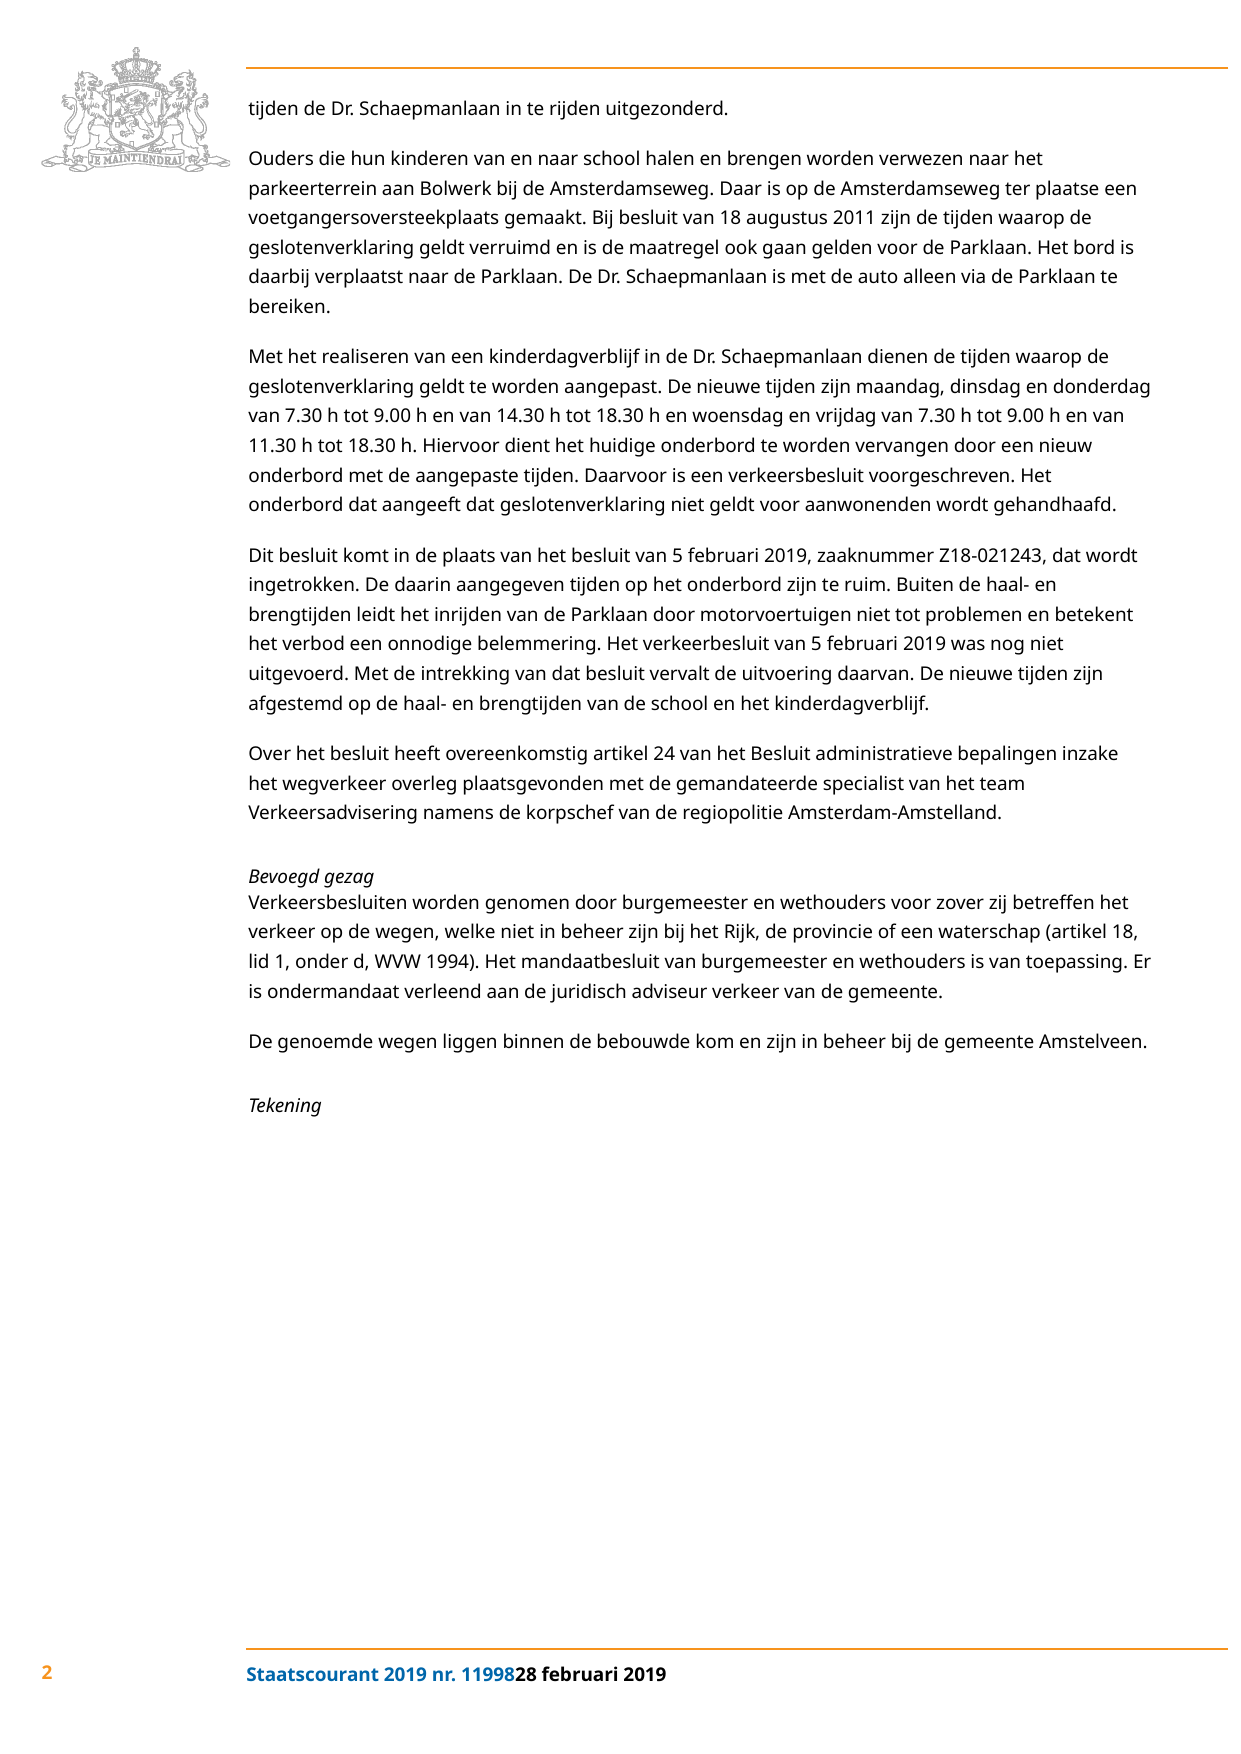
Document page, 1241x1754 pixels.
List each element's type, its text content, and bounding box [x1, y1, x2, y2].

picture [41, 47, 231, 172]
text tijden de Dr. Schaepmanlaan in te rijden uitgezonderd. [248, 95, 1152, 121]
text Tekening [248, 1092, 1152, 1118]
text Dit besluit komt in de plaats van het besluit van 5 februari 2019, zaaknummer Z18-021243, dat wordt ingetrokken. De daarin aangegeven tijden op het onderbord zijn te ruim. Buiten de haal- en brengtijden leidt het inrijden van de Parklaan door motorvoertuigen niet tot problemen en betekent het verbod een onnodige belemmering. Het verkeerbesluit van 5 februari 2019 was nog niet uitgevoerd. Met de intrekking van dat besluit vervalt de uitvoering daarvan. De nieuwe tijden zijn afgestemd op de haal- en brengtijden van de school en het kinderdagverblijf. [248, 542, 1152, 716]
text Verkeersbesluiten worden genomen door burgemeester en wethouders voor zover zij betreffen het verkeer op de wegen, welke niet in beheer zijn bij het Rijk, de provincie of een waterschap (artikel 18, lid 1, onder d, WVW 1994). Het mandaatbesluit van burgemeester en wethouders is van toepassing. Er is ondermandaat verleend aan de juridisch adviseur verkeer van de gemeente. [248, 889, 1152, 1003]
text Ouders die hun kinderen van en naar school halen en brengen worden verwezen naar het parkeerterrein aan Bolwerk bij de Amsterdamseweg. Daar is op de Amsterdamseweg ter plaatse een voetgangersoversteekplaats gemaakt. Bij besluit van 18 augustus 2011 zijn de tijden waarop de geslotenverklaring geldt verruimd en is de maatregel ook gaan gelden voor de Parklaan. Het bord is daarbij verplaatst naar de Parklaan. De Dr. Schaepmanlaan is met de auto alleen via de Parklaan te bereiken. [248, 145, 1152, 319]
text Over het besluit heeft overeenkomstig artikel 24 van het Besluit administratieve bepalingen inzake het wegverkeer overleg plaatsgevonden met de gemandateerde specialist van het team Verkeersadvisering namens de korpschef van de regiopolitie Amsterdam-Amstelland. [248, 740, 1152, 825]
text De genoemde wegen liggen binnen de bebouwde kom en zijn in beheer bij de gemeente Amstelveen. [248, 1028, 1152, 1054]
text Met het realiseren van een kinderdagverblijf in de Dr. Schaepmanlaan dienen de tijden waarop de geslotenverklaring geldt te worden aangepast. De nieuwe tijden zijn maandag, dinsdag en donderdag van 7.30 h tot 9.00 h en van 14.30 h tot 18.30 h en woensdag en vrijdag van 7.30 h tot 9.00 h en van 11.30 h tot 18.30 h. Hiervoor dient het huidige onderbord te worden vervangen door een nieuw onderbord met de aangepaste tijden. Daarvoor is een verkeersbesluit voorgeschreven. Het onderbord dat aangeeft dat geslotenverklaring niet geldt voor aanwonenden wordt gehandhaafd. [248, 343, 1152, 517]
text Bevoegd gezag [248, 863, 1152, 889]
